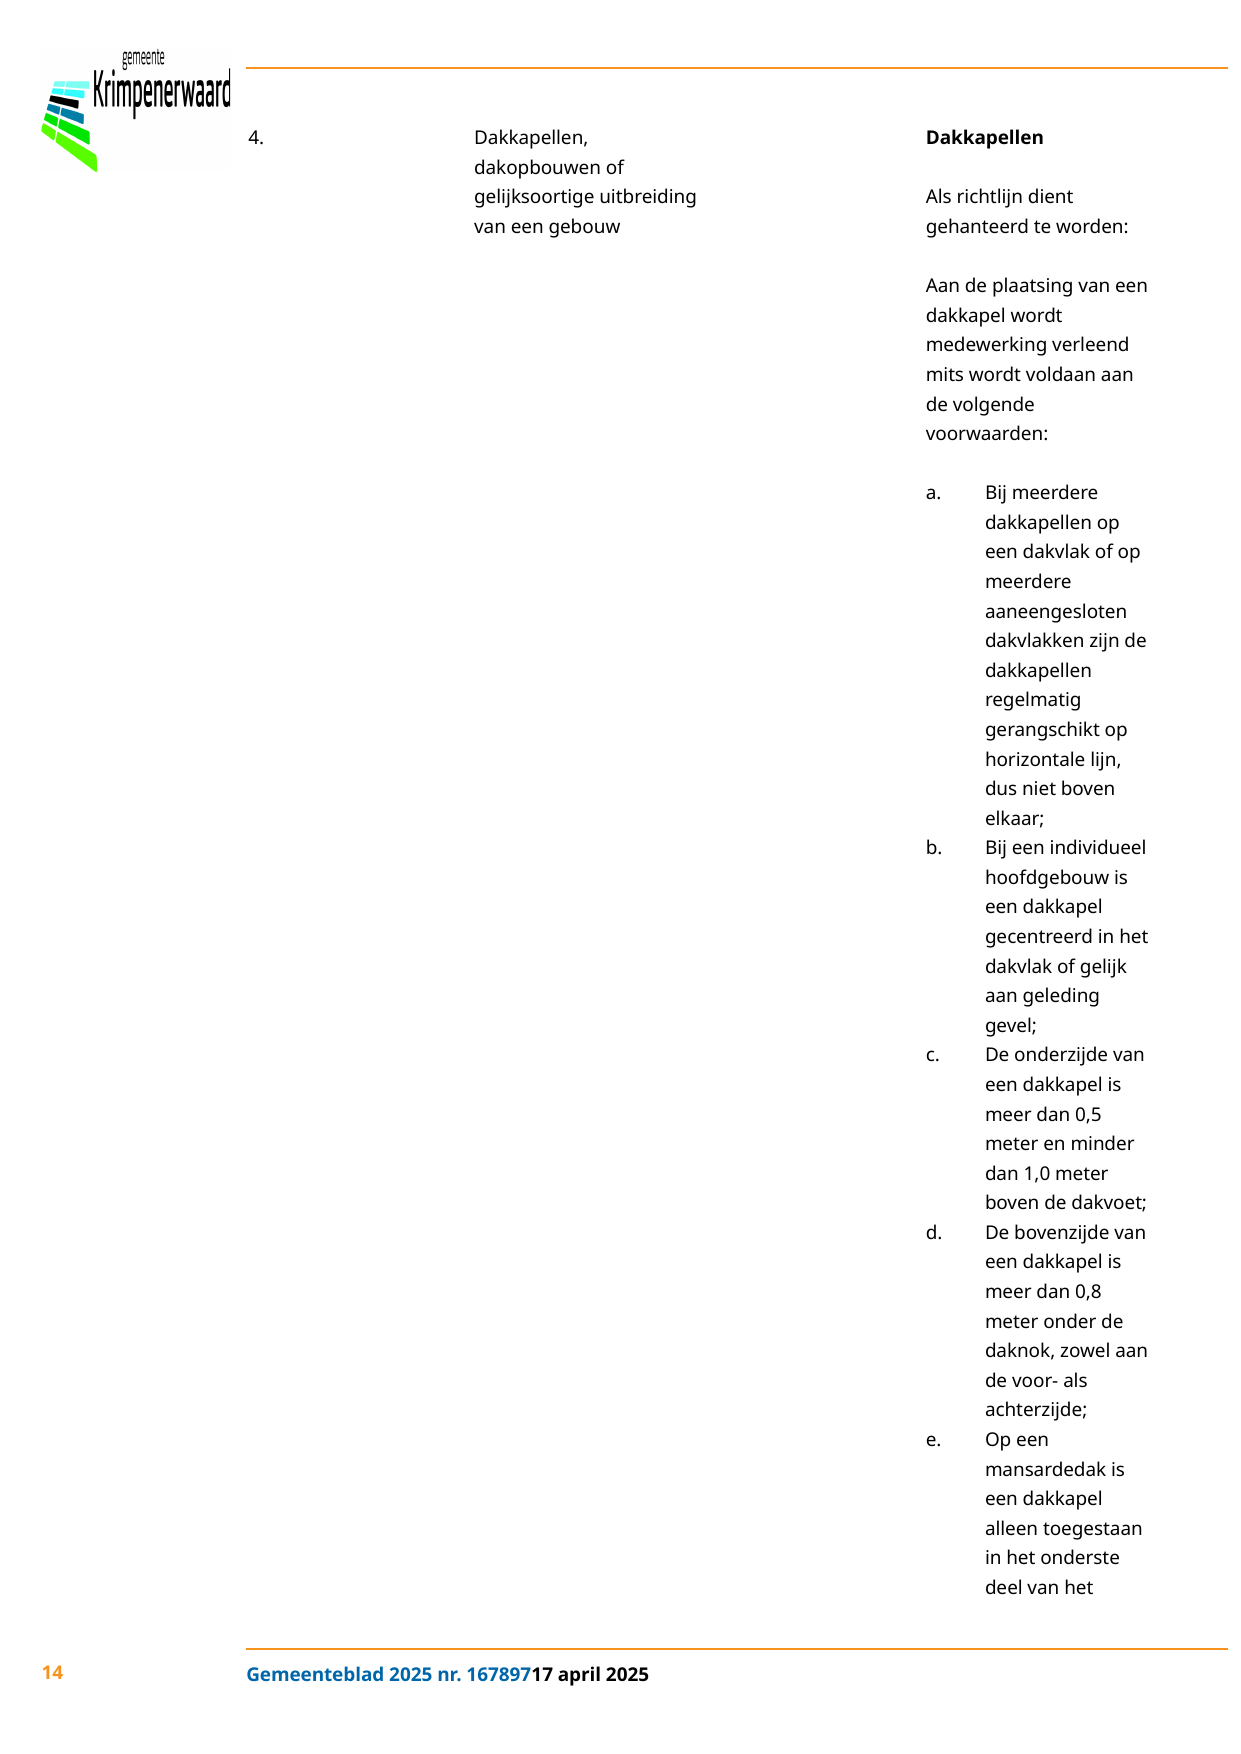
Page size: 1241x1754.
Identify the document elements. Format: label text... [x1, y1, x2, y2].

picture [41, 47, 231, 172]
table_header 4. [248, 125, 474, 1600]
table_header Dakkapellen Als richtlijn dient gehanteerd te worden: Aan de plaatsing van een dakkapel wordt medewerking verleend mits wordt voldaan aan de volgende voorwaarden: Bij meerdere dakkapellen op een dakvlak of op meerdere aaneengesloten dakvlakken zijn de dakkapellen regelmatig gerangschikt op horizontale lijn, dus niet boven elkaar; Bij een individueel hoofdgebouw is een dakkapel gecentreerd in het dakvlak of gelijk aan geleding gevel; De onderzijde van een dakkapel is meer dan 0,5 meter en minder dan 1,0 meter boven de dakvoet; De bovenzijde van een dakkapel is meer dan 0,8 meter onder de daknok, zowel aan de voor- als achterzijde; Op een mansardedak is een dakkapel alleen toegestaan in het onderste deel van het [926, 125, 1152, 1600]
table_header [700, 125, 926, 1600]
table_header Dakkapellen, dakopbouwen of gelijksoortige uitbreiding van een gebouw [474, 125, 700, 1600]
